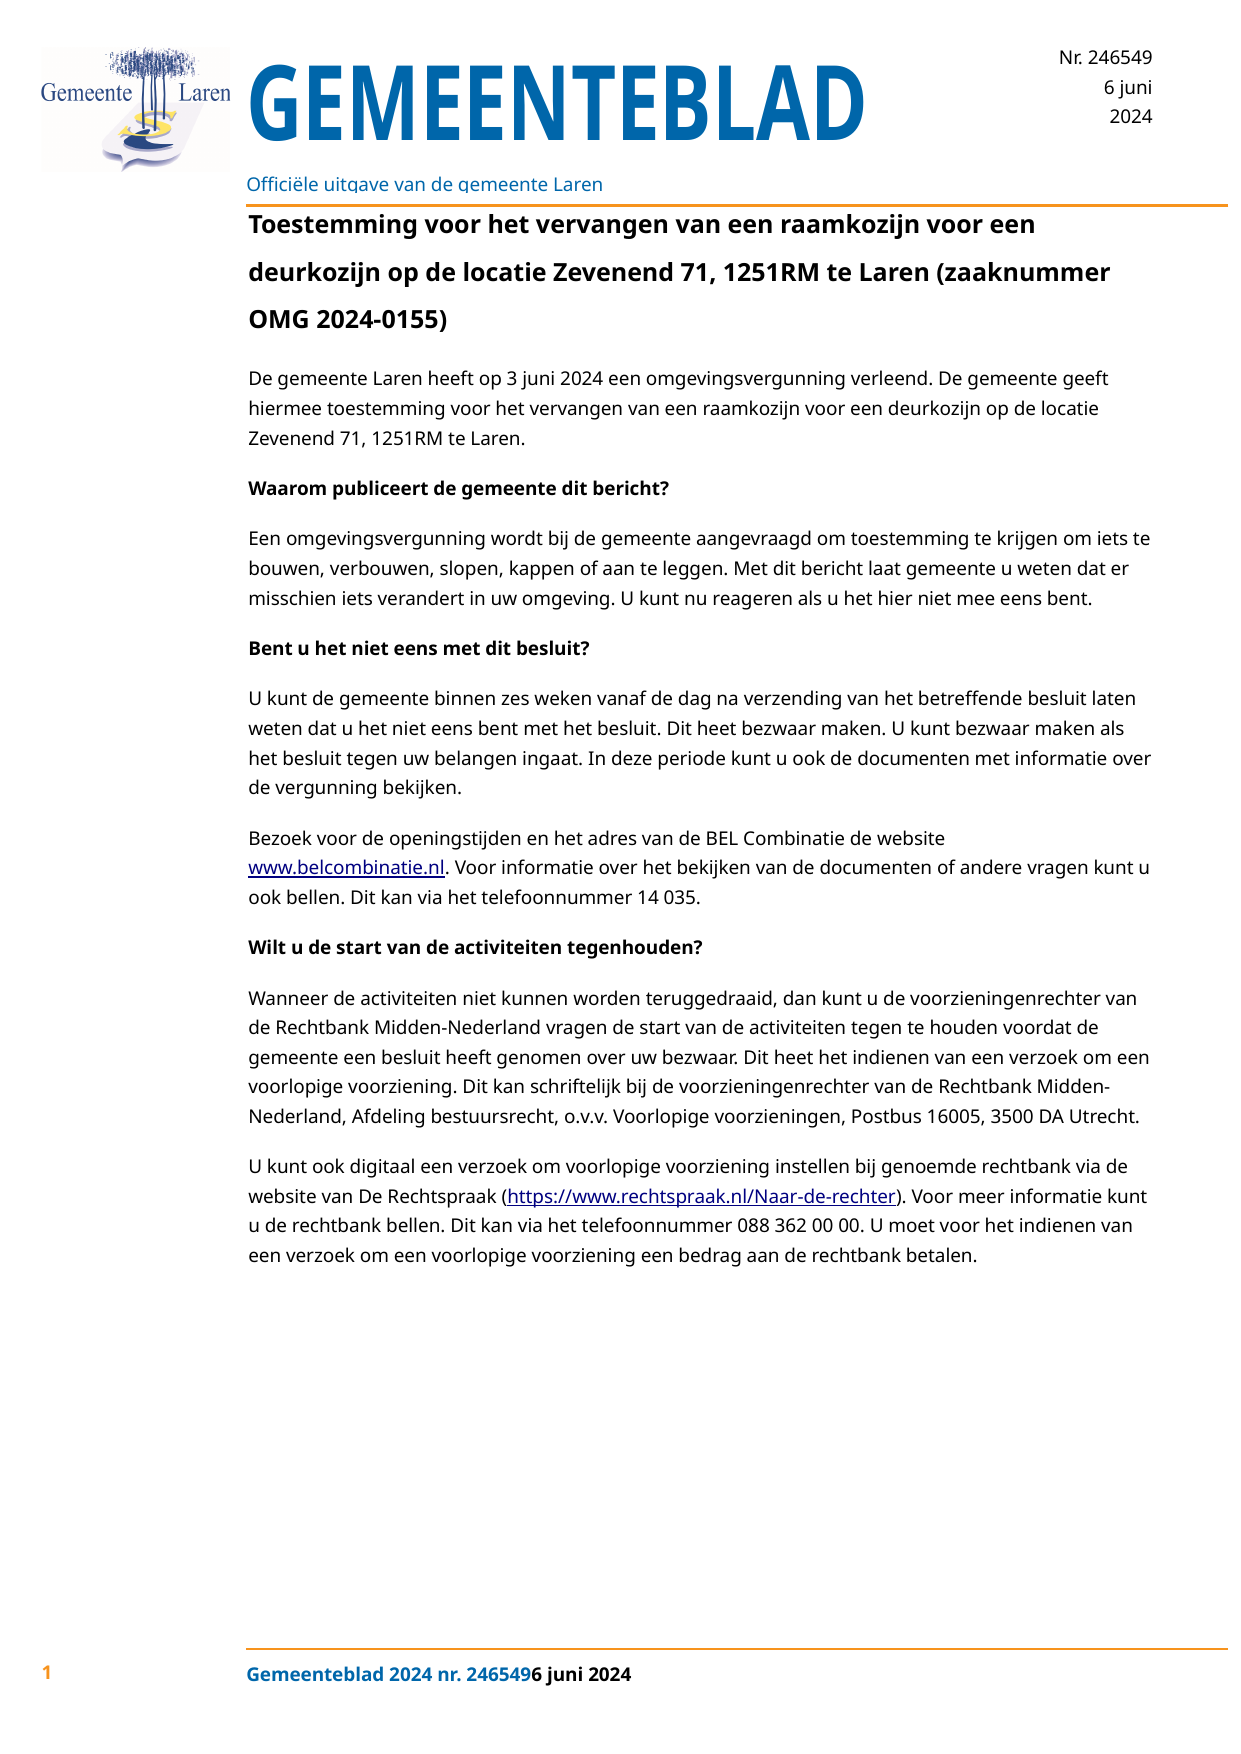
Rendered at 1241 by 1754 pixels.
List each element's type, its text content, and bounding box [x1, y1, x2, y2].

text Bent u het niet eens met dit besluit? [248, 635, 1152, 661]
picture [41, 47, 231, 172]
text Een omgevingsvergunning wordt bij de gemeente aangevraagd om toestemming te krijgen om iets te bouwen, verbouwen, slopen, kappen of aan te leggen. Met dit bericht laat gemeente u weten dat er misschien iets verandert in uw omgeving. U kunt nu reageren als u het hier niet mee eens bent. [248, 526, 1152, 610]
text Toestemming voor het vervangen van een raamkozijn voor een deurkozijn op de locatie Zevenend 71, 1251RM te Laren (zaaknummer OMG 2024-0155) [248, 207, 1152, 336]
text Wilt u de start van de activiteiten tegenhouden? [248, 934, 1152, 960]
text U kunt de gemeente binnen zes weken vanaf de dag na verzending van het betreffende besluit laten weten dat u het niet eens bent met het besluit. Dit heet bezwaar maken. U kunt bezwaar maken als het besluit tegen uw belangen ingaat. In deze periode kunt u ook de documenten met informatie over de vergunning bekijken. [248, 686, 1152, 800]
text Bezoek voor de openingstijden en het adres van de BEL Combinatie de website www.belcombinatie.nl. Voor informatie over het bekijken van de documenten of andere vragen kunt u ook bellen. Dit kan via het telefoonnummer 14 035. [248, 825, 1152, 909]
text De gemeente Laren heeft op 3 juni 2024 een omgevingsvergunning verleend. De gemeente geeft hiermee toestemming voor het vervangen van een raamkozijn voor een deurkozijn op de locatie Zevenend 71, 1251RM te Laren. [248, 366, 1152, 450]
text Waarom publiceert de gemeente dit bericht? [248, 475, 1152, 501]
text U kunt ook digitaal een verzoek om voorlopige voorziening instellen bij genoemde rechtbank via de website van De Rechtspraak (https://www.rechtspraak.nl/Naar-de-rechter). Voor meer informatie kunt u de rechtbank bellen. Dit kan via het telefoonnummer 088 362 00 00. U moet voor het indienen van een verzoek om een voorlopige voorziening een bedrag aan de rechtbank betalen. [248, 1153, 1152, 1268]
text Wanneer de activiteiten niet kunnen worden teruggedraaid, dan kunt u de voorzieningenrechter van de Rechtbank Midden-Nederland vragen de start van de activiteiten tegen te houden voordat de gemeente een besluit heeft genomen over uw bezwaar. Dit heet het indienen van een verzoek om een voorlopige voorziening. Dit kan schriftelijk bij de voorzieningenrechter van de Rechtbank Midden-Nederland, Afdeling bestuursrecht, o.v.v. Voorlopige voorzieningen, Postbus 16005, 3500 DA Utrecht. [248, 985, 1152, 1129]
